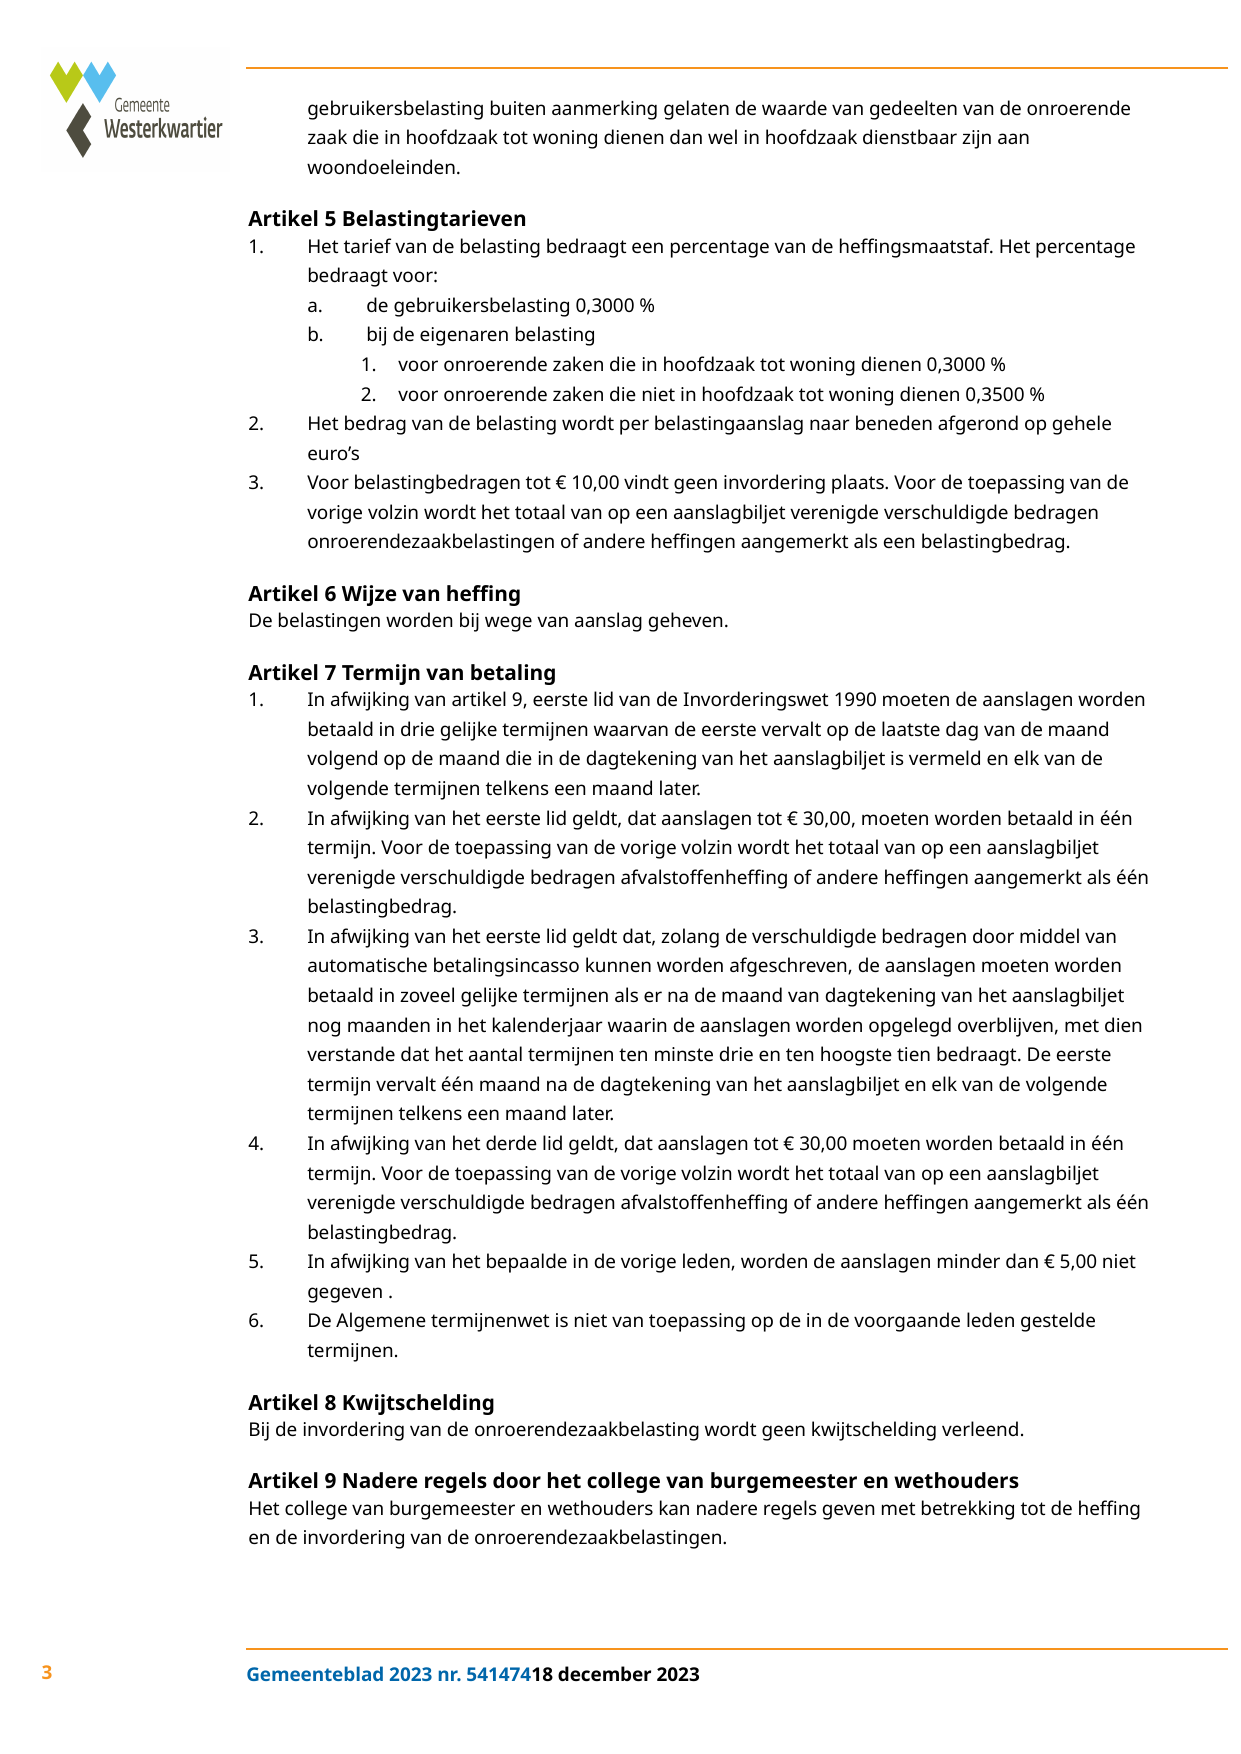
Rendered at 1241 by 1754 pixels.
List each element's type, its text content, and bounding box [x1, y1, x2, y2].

list In afwijking van het bepaalde in de vorige leden, worden de aanslagen minder dan € 5,00 niet gegeven . [248, 1248, 1152, 1304]
text Artikel 5 Belastingtarieven [248, 204, 1152, 233]
list De Algemene termijnenwet is niet van toepassing op de in de voorgaande leden gestelde termijnen. [248, 1308, 1152, 1363]
text Artikel 7 Termijn van betaling [248, 658, 1152, 686]
list bij de eigenaren belasting [307, 322, 1152, 347]
list Voor belastingbedragen tot € 10,00 vindt geen invordering plaats. Voor de toepassing van de vorige volzin wordt het totaal van op een aanslagbiljet verenigde verschuldigde bedragen onroerendezaakbelastingen of andere heffingen aangemerkt als een belastingbedrag. [248, 469, 1152, 554]
list de gebruikersbelasting 0,3000 % [307, 292, 1152, 318]
text Bij de invordering van de onroerendezaakbelasting wordt geen kwijtschelding verleend. [248, 1416, 1152, 1442]
list Het bedrag van de belasting wordt per belastingaanslag naar beneden afgerond op gehele euro’s [248, 410, 1152, 466]
list In afwijking van het derde lid geldt, dat aanslagen tot € 30,00 moeten worden betaald in één termijn. Voor de toepassing van de vorige volzin wordt het totaal van op een aanslagbiljet verenigde verschuldigde bedragen afvalstoffenheffing of andere heffingen aangemerkt als één belastingbedrag. [248, 1130, 1152, 1244]
list Het tarief van de belasting bedraagt een percentage van de heffingsmaatstaf. Het percentage bedraagt voor: [248, 233, 1152, 288]
text Artikel 8 Kwijtschelding [248, 1388, 1152, 1416]
text Artikel 9 Nadere regels door het college van burgemeester en wethouders [248, 1466, 1152, 1495]
list In afwijking van artikel 9, eerste lid van de Invorderingswet 1990 moeten de aanslagen worden betaald in drie gelijke termijnen waarvan de eerste vervalt op de laatste dag van de maand volgend op de maand die in de dagtekening van het aanslagbiljet is vermeld en elk van de volgende termijnen telkens een maand later. [248, 686, 1152, 801]
picture [41, 47, 231, 172]
list gebruikersbelasting buiten aanmerking gelaten de waarde van gedeelten van de onroerende zaak die in hoofdzaak tot woning dienen dan wel in hoofdzaak dienstbaar zijn aan woondoeleinden. [248, 95, 1152, 180]
text Artikel 6 Wijze van heffing [248, 579, 1152, 607]
list In afwijking van het eerste lid geldt, dat aanslagen tot € 30,00, moeten worden betaald in één termijn. Voor de toepassing van de vorige volzin wordt het totaal van op een aanslagbiljet verenigde verschuldigde bedragen afvalstoffenheffing of andere heffingen aangemerkt als één belastingbedrag. [248, 805, 1152, 919]
list voor onroerende zaken die niet in hoofdzaak tot woning dienen 0,3500 % [361, 381, 1152, 406]
list voor onroerende zaken die in hoofdzaak tot woning dienen 0,3000 % [361, 351, 1152, 377]
text Het college van burgemeester en wethouders kan nadere regels geven met betrekking tot de heffing en de invordering van de onroerendezaakbelastingen. [248, 1495, 1152, 1550]
text De belastingen worden bij wege van aanslag geheven. [248, 607, 1152, 633]
list In afwijking van het eerste lid geldt dat, zolang de verschuldigde bedragen door middel van automatische betalingsincasso kunnen worden afgeschreven, de aanslagen moeten worden betaald in zoveel gelijke termijnen als er na de maand van dagtekening van het aanslagbiljet nog maanden in het kalenderjaar waarin de aanslagen worden opgelegd overblijven, met dien verstande dat het aantal termijnen ten minste drie en ten hoogste tien bedraagt. De eerste termijn vervalt één maand na de dagtekening van het aanslagbiljet en elk van de volgende termijnen telkens een maand later. [248, 923, 1152, 1126]
